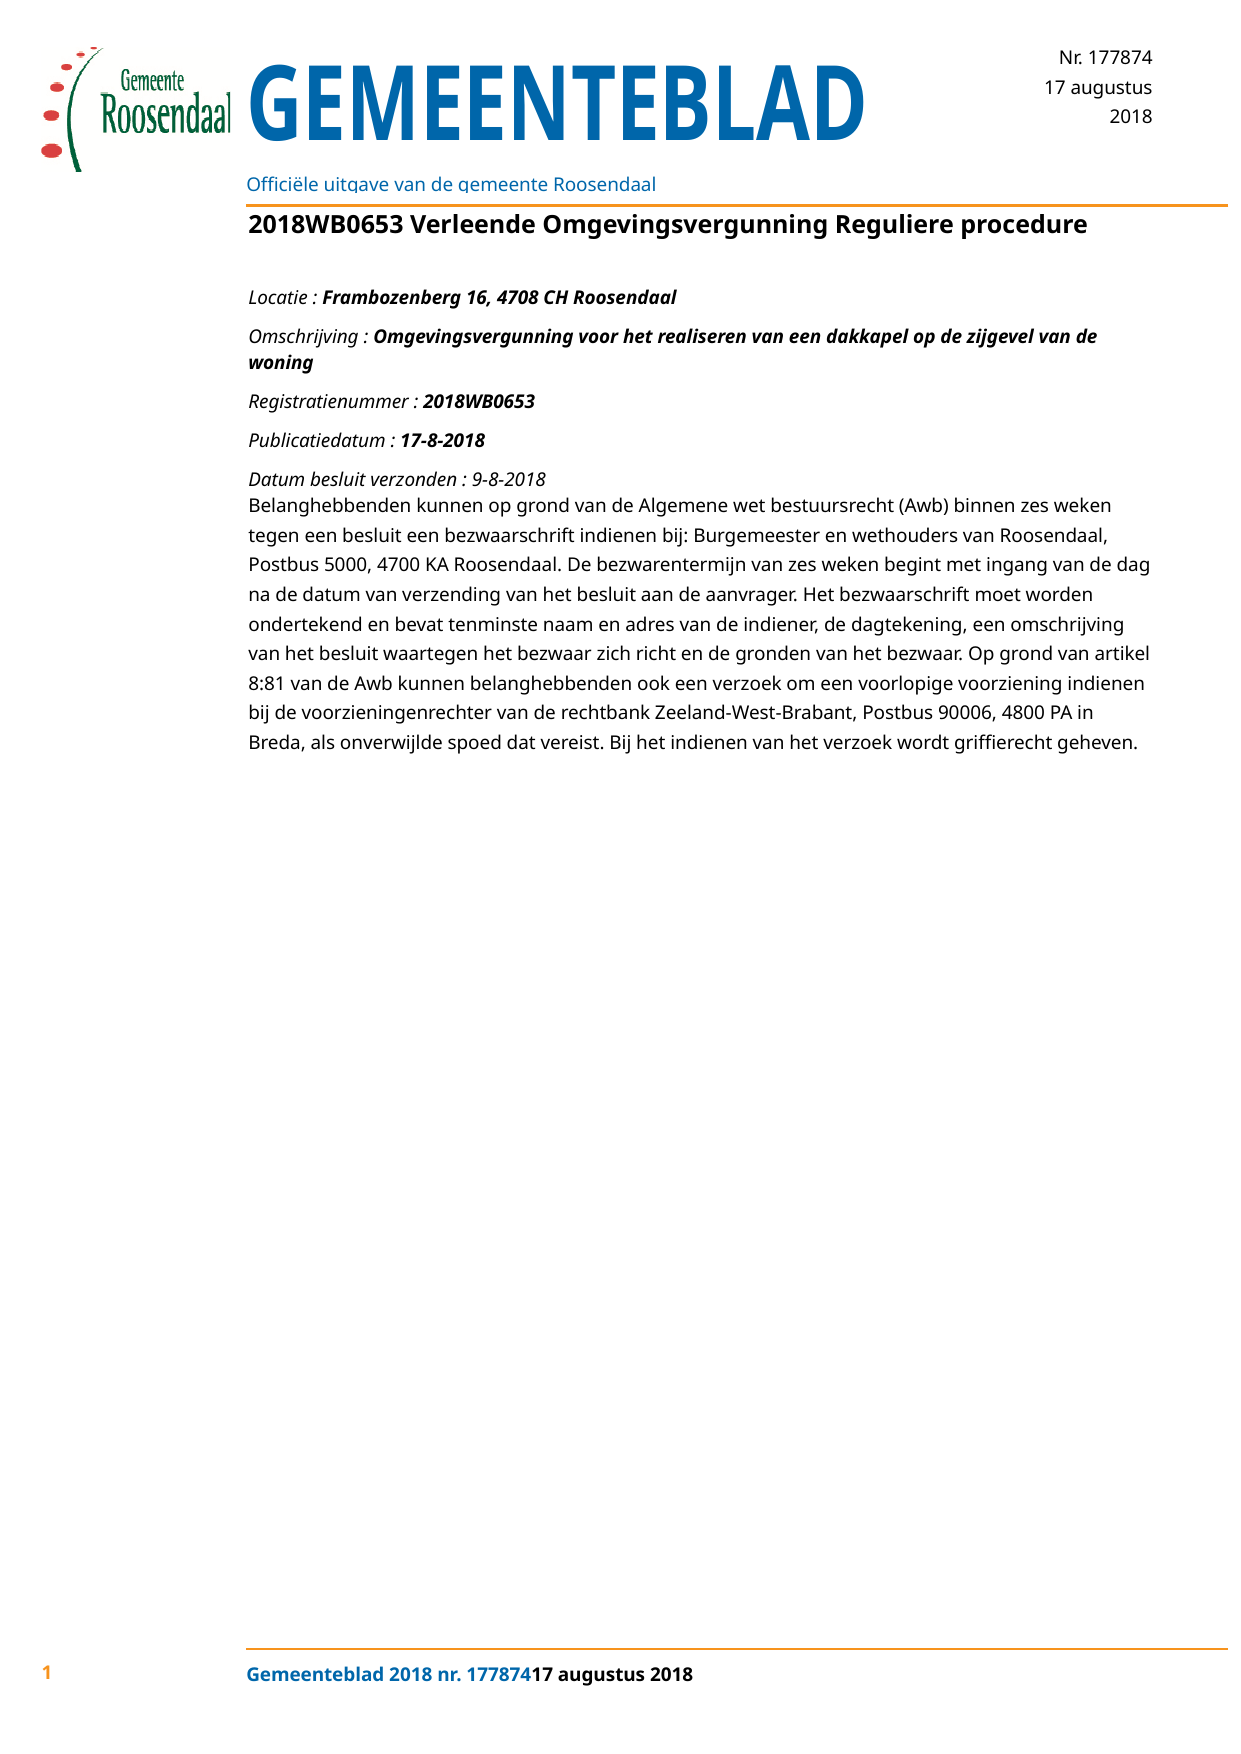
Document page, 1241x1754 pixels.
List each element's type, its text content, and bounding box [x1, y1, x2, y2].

text Publicatiedatum : 17-8-2018 [248, 427, 1152, 453]
text Belanghebbenden kunnen op grond van de Algemene wet bestuursrecht (Awb) binnen zes weken tegen een besluit een bezwaarschrift indienen bij: Burgemeester en wethouders van Roosendaal, Postbus 5000, 4700 KA Roosendaal. De bezwarentermijn van zes weken begint met ingang van de dag na de datum van verzending van het besluit aan de aanvrager. Het bezwaarschrift moet worden ondertekend en bevat tenminste naam en adres van de indiener, de dagtekening, een omschrijving van het besluit waartegen het bezwaar zich richt en de gronden van het bezwaar. Op grond van artikel 8:81 van de Awb kunnen belanghebbenden ook een verzoek om een voorlopige voorziening indienen bij de voorzieningenrechter van de rechtbank Zeeland-West-Brabant, Postbus 90006, 4800 PA in Breda, als onverwijlde spoed dat vereist. Bij het indienen van het verzoek wordt griffierecht geheven. [248, 492, 1152, 755]
picture [41, 47, 231, 172]
text Datum besluit verzonden : 9-8-2018 [248, 467, 1152, 492]
text 2018WB0653 Verleende Omgevingsvergunning Reguliere procedure [248, 207, 1152, 241]
text Omschrijving : Omgevingsvergunning voor het realiseren van een dakkapel op de zijgevel van de woning [248, 323, 1152, 374]
text Locatie : Frambozenberg 16, 4708 CH Roosendaal [248, 284, 1152, 309]
text Registratienummer : 2018WB0653 [248, 388, 1152, 414]
